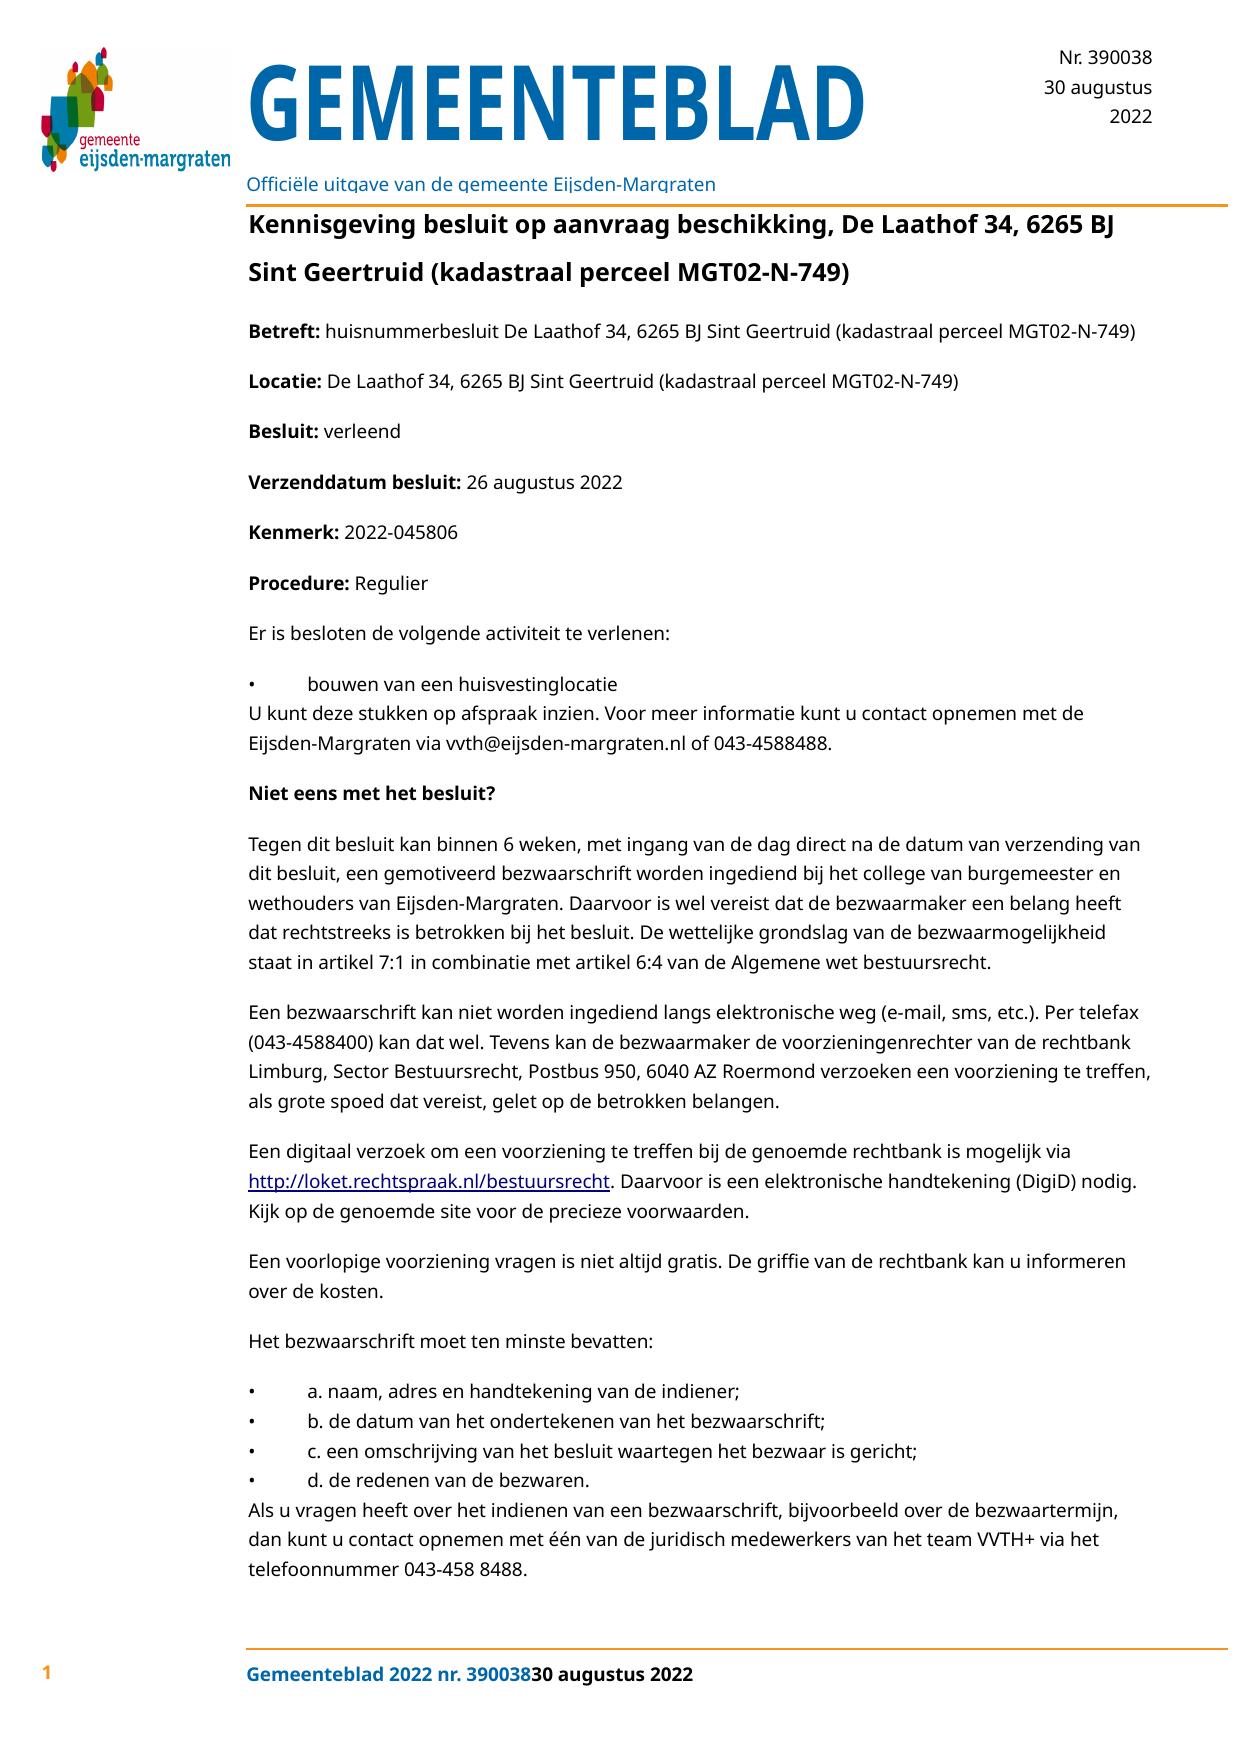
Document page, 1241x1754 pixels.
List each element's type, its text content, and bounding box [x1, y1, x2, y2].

text Er is besloten de volgende activiteit te verlenen: [248, 620, 1152, 646]
text Een digitaal verzoek om een voorziening te treffen bij de genoemde rechtbank is mogelijk via http://loket.rechtspraak.nl/bestuursrecht. Daarvoor is een elektronische handtekening (DigiD) nodig. Kijk op de genoemde site voor de precieze voorwaarden. [248, 1139, 1152, 1224]
text Een bezwaarschrift kan niet worden ingediend langs elektronische weg (e-mail, sms, etc.). Per telefax (043-4588400) kan dat wel. Tevens kan de bezwaarmaker de voorzieningenrechter van de rechtbank Limburg, Sector Bestuursrecht, Postbus 950, 6040 AZ Roermond verzoeken een voorziening te treffen, als grote spoed dat vereist, gelet op de betrokken belangen. [248, 999, 1152, 1114]
text Kennisgeving besluit op aanvraag beschikking, De Laathof 34, 6265 BJ Sint Geertruid (kadastraal perceel MGT02-N-749) [248, 207, 1152, 288]
list a. naam, adres en handtekening van de indiener; [248, 1379, 1152, 1404]
text Het bezwaarschrift moet ten minste bevatten: [248, 1328, 1152, 1354]
text Betreft: huisnummerbesluit De Laathof 34, 6265 BJ Sint Geertruid (kadastraal perceel MGT02-N-749) [248, 318, 1152, 344]
text U kunt deze stukken op afspraak inzien. Voor meer informatie kunt u contact opnemen met de Eijsden-Margraten via vvth@eijsden-margraten.nl of 043-4588488. [248, 700, 1152, 756]
text Tegen dit besluit kan binnen 6 weken, met ingang van de dag direct na de datum van verzending van dit besluit, een gemotiveerd bezwaarschrift worden ingediend bij het college van burgemeester en wethouders van Eijsden-Margraten. Daarvoor is wel vereist dat de bezwaarmaker een belang heeft dat rechtstreeks is betrokken bij het besluit. De wettelijke grondslag van de bezwaarmogelijkheid staat in artikel 7:1 in combinatie met artikel 6:4 van de Algemene wet bestuursrecht. [248, 831, 1152, 975]
text Als u vragen heeft over het indienen van een bezwaarschrift, bijvoorbeeld over de bezwaartermijn, dan kunt u contact opnemen met één van de juridisch medewerkers van het team VVTH+ via het telefoonnummer 043-458 8488. [248, 1497, 1152, 1582]
list bouwen van een huisvestinglocatie [248, 671, 1152, 697]
picture [41, 47, 231, 172]
text Procedure: Regulier [248, 570, 1152, 596]
text Niet eens met het besluit? [248, 780, 1152, 806]
text Een voorlopige voorziening vragen is niet altijd gratis. De griffie van de rechtbank kan u informeren over de kosten. [248, 1248, 1152, 1304]
list c. een omschrijving van het besluit waartegen het bezwaar is gericht; [248, 1438, 1152, 1464]
text Kenmerk: 2022-045806 [248, 519, 1152, 545]
list b. de datum van het ondertekenen van het bezwaarschrift; [248, 1408, 1152, 1434]
list d. de redenen van de bezwaren. [248, 1467, 1152, 1493]
text Besluit: verleend [248, 419, 1152, 444]
text Verzenddatum besluit: 26 augustus 2022 [248, 469, 1152, 495]
text Locatie: De Laathof 34, 6265 BJ Sint Geertruid (kadastraal perceel MGT02-N-749) [248, 368, 1152, 394]
